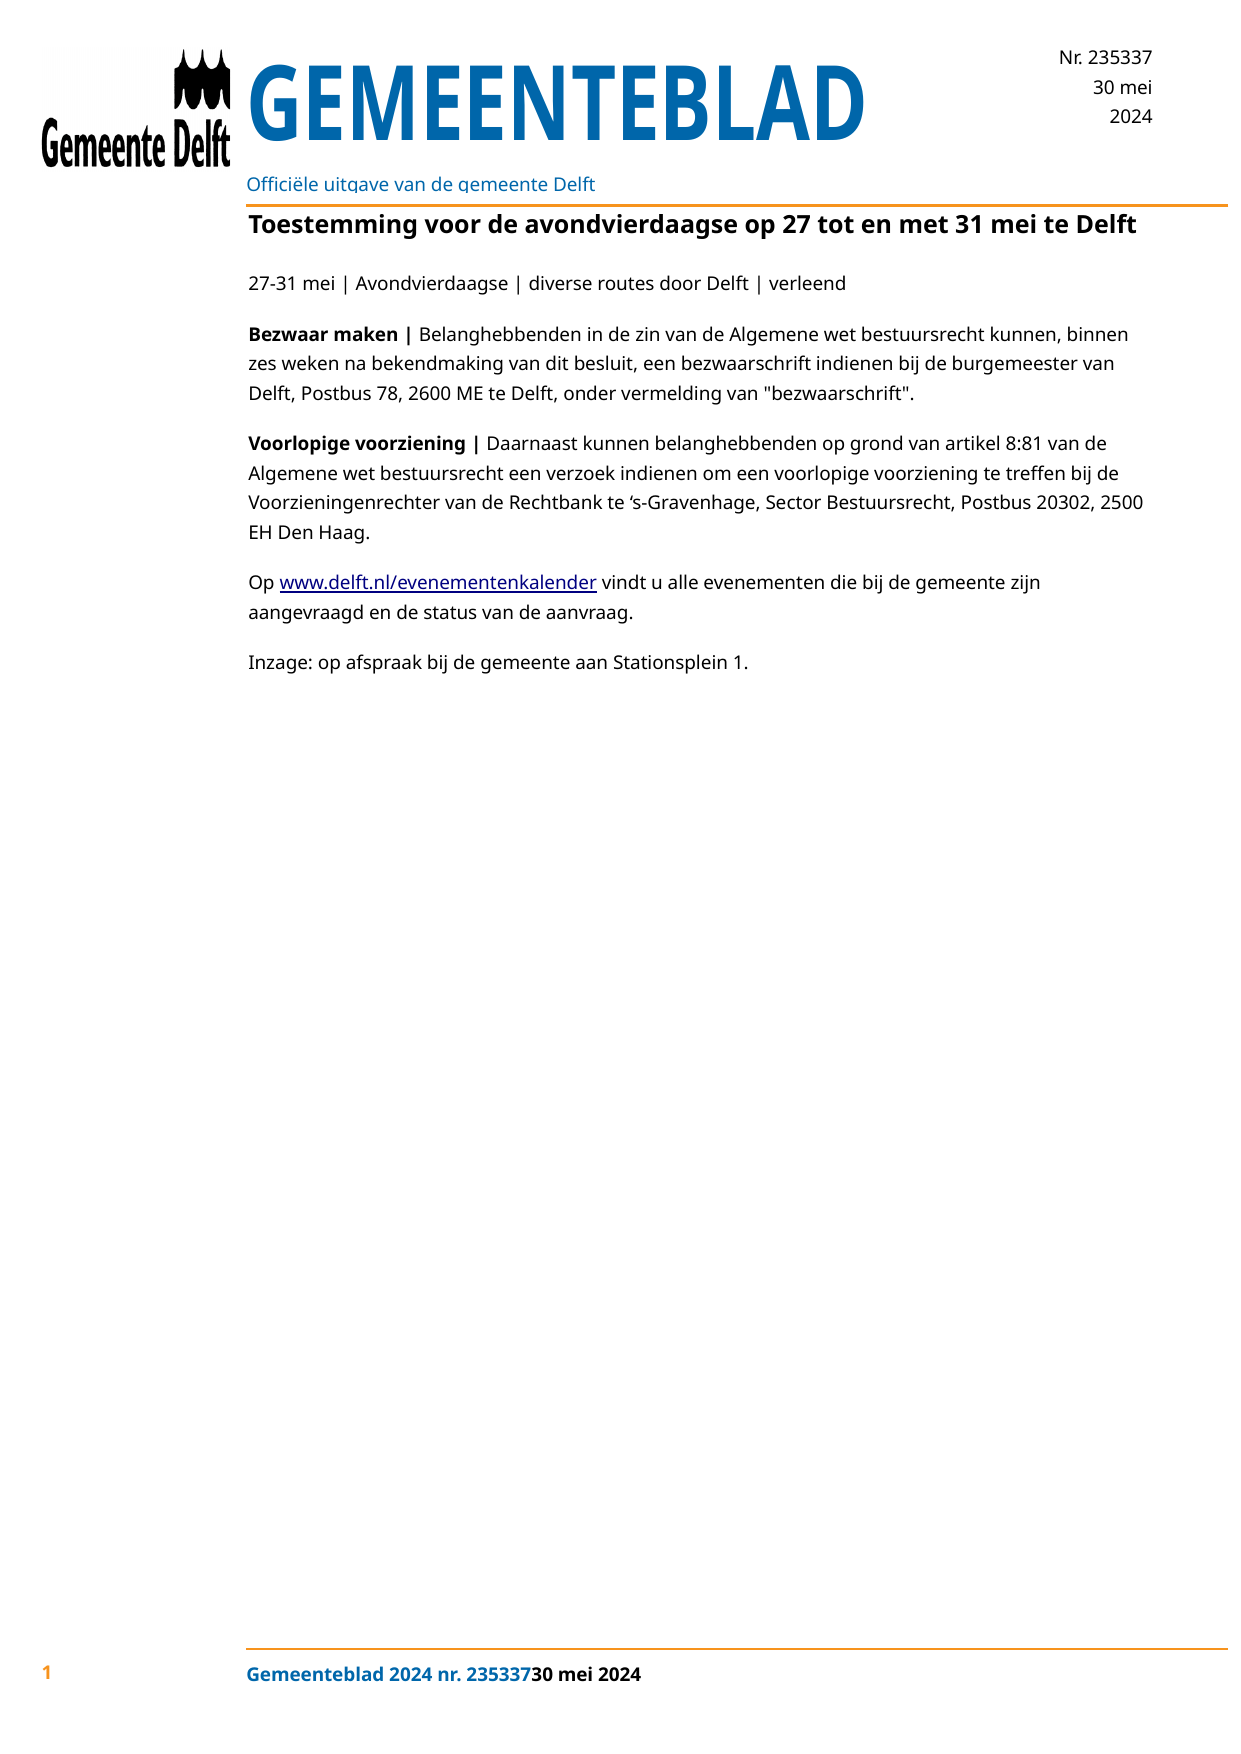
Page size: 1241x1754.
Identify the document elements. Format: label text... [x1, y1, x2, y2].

text Op www.delft.nl/evenementenkalender vindt u alle evenementen die bij de gemeente zijn aangevraagd en de status van de aanvraag. [248, 569, 1152, 625]
text Inzage: op afspraak bij de gemeente aan Stationsplein 1. [248, 649, 1152, 675]
picture [41, 47, 231, 172]
text Bezwaar maken | Belanghebbenden in de zin van de Algemene wet bestuursrecht kunnen, binnen zes weken na bekendmaking van dit besluit, een bezwaarschrift indienen bij de burgemeester van Delft, Postbus 78, 2600 ME te Delft, onder vermelding van "bezwaarschrift". [248, 321, 1152, 406]
text 27-31 mei | Avondvierdaagse | diverse routes door Delft | verleend [248, 270, 1152, 296]
text Toestemming voor de avondvierdaagse op 27 tot en met 31 mei te Delft [248, 207, 1152, 241]
text Voorlopige voorziening | Daarnaast kunnen belanghebbenden op grond van artikel 8:81 van de Algemene wet bestuursrecht een verzoek indienen om een voorlopige voorziening te treffen bij de Voorzieningenrechter van de Rechtbank te ‘s-Gravenhage, Sector Bestuursrecht, Postbus 20302, 2500 EH Den Haag. [248, 430, 1152, 545]
